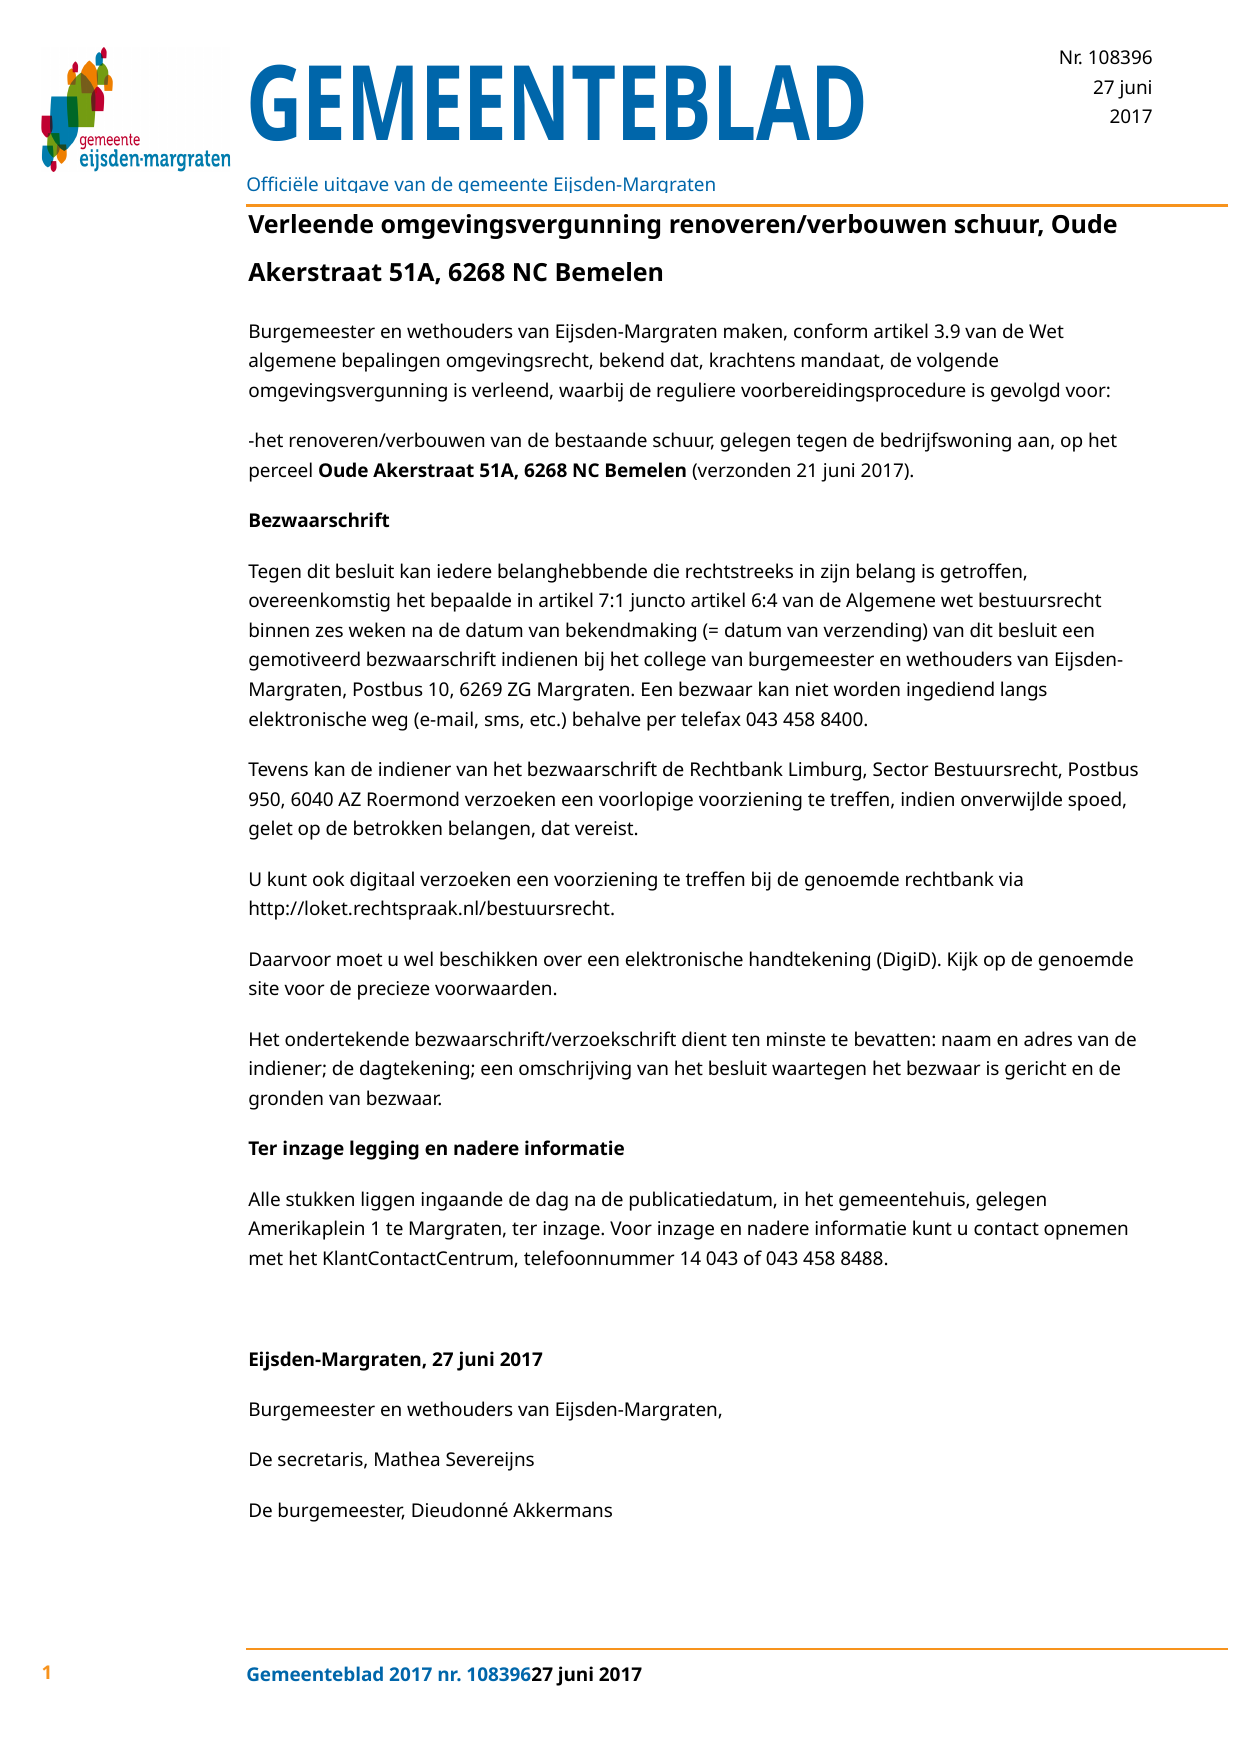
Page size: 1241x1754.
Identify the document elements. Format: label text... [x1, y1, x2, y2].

text Burgemeester en wethouders van Eijsden-Margraten maken, conform artikel 3.9 van de Wet algemene bepalingen omgevingsrecht, bekend dat, krachtens mandaat, de volgende omgevingsvergunning is verleend, waarbij de reguliere voorbereidingsprocedure is gevolgd voor: [248, 318, 1152, 403]
text Daarvoor moet u wel beschikken over een elektronische handtekening (DigiD). Kijk op de genoemde site voor de precieze voorwaarden. [248, 946, 1152, 1001]
text De burgemeester, Dieudonné Akkermans [248, 1497, 1152, 1523]
text Tevens kan de indiener van het bezwaarschrift de Rechtbank Limburg, Sector Bestuursrecht, Postbus 950, 6040 AZ Roermond verzoeken een voorlopige voorziening te treffen, indien onverwijlde spoed, gelet op de betrokken belangen, dat vereist. [248, 756, 1152, 841]
text U kunt ook digitaal verzoeken een voorziening te treffen bij de genoemde rechtbank via http://loket.rechtspraak.nl/bestuursrecht. [248, 866, 1152, 921]
text Burgemeester en wethouders van Eijsden-Margraten, [248, 1396, 1152, 1422]
text Ter inzage legging en nadere informatie [248, 1135, 1152, 1161]
text -het renoveren/verbouwen van de bestaande schuur, gelegen tegen de bedrijfswoning aan, op het perceel Oude Akerstraat 51A, 6268 NC Bemelen (verzonden 21 juni 2017). [248, 427, 1152, 483]
text Verleende omgevingsvergunning renoveren/verbouwen schuur, Oude Akerstraat 51A, 6268 NC Bemelen [248, 207, 1152, 288]
text Alle stukken liggen ingaande de dag na de publicatiedatum, in het gemeentehuis, gelegen Amerikaplein 1 te Margraten, ter inzage. Voor inzage en nadere informatie kunt u contact opnemen met het KlantContactCentrum, telefoonnummer 14 043 of 043 458 8488. [248, 1186, 1152, 1271]
picture [41, 47, 231, 172]
text Eijsden-Margraten, 27 juni 2017 [248, 1346, 1152, 1372]
text Bezwaarschrift [248, 507, 1152, 533]
text Tegen dit besluit kan iedere belanghebbende die rechtstreeks in zijn belang is getroffen, overeenkomstig het bepaalde in artikel 7:1 juncto artikel 6:4 van de Algemene wet bestuursrecht binnen zes weken na de datum van bekendmaking (= datum van verzending) van dit besluit een gemotiveerd bezwaarschrift indienen bij het college van burgemeester en wethouders van Eijsden-Margraten, Postbus 10, 6269 ZG Margraten. Een bezwaar kan niet worden ingediend langs elektronische weg (e-mail, sms, etc.) behalve per telefax 043 458 8400. [248, 558, 1152, 732]
text De secretaris, Mathea Severeijns [248, 1447, 1152, 1472]
text Het ondertekende bezwaarschrift/verzoekschrift dient ten minste te bevatten: naam en adres van de indiener; de dagtekening; een omschrijving van het besluit waartegen het bezwaar is gericht en de gronden van bezwaar. [248, 1026, 1152, 1111]
